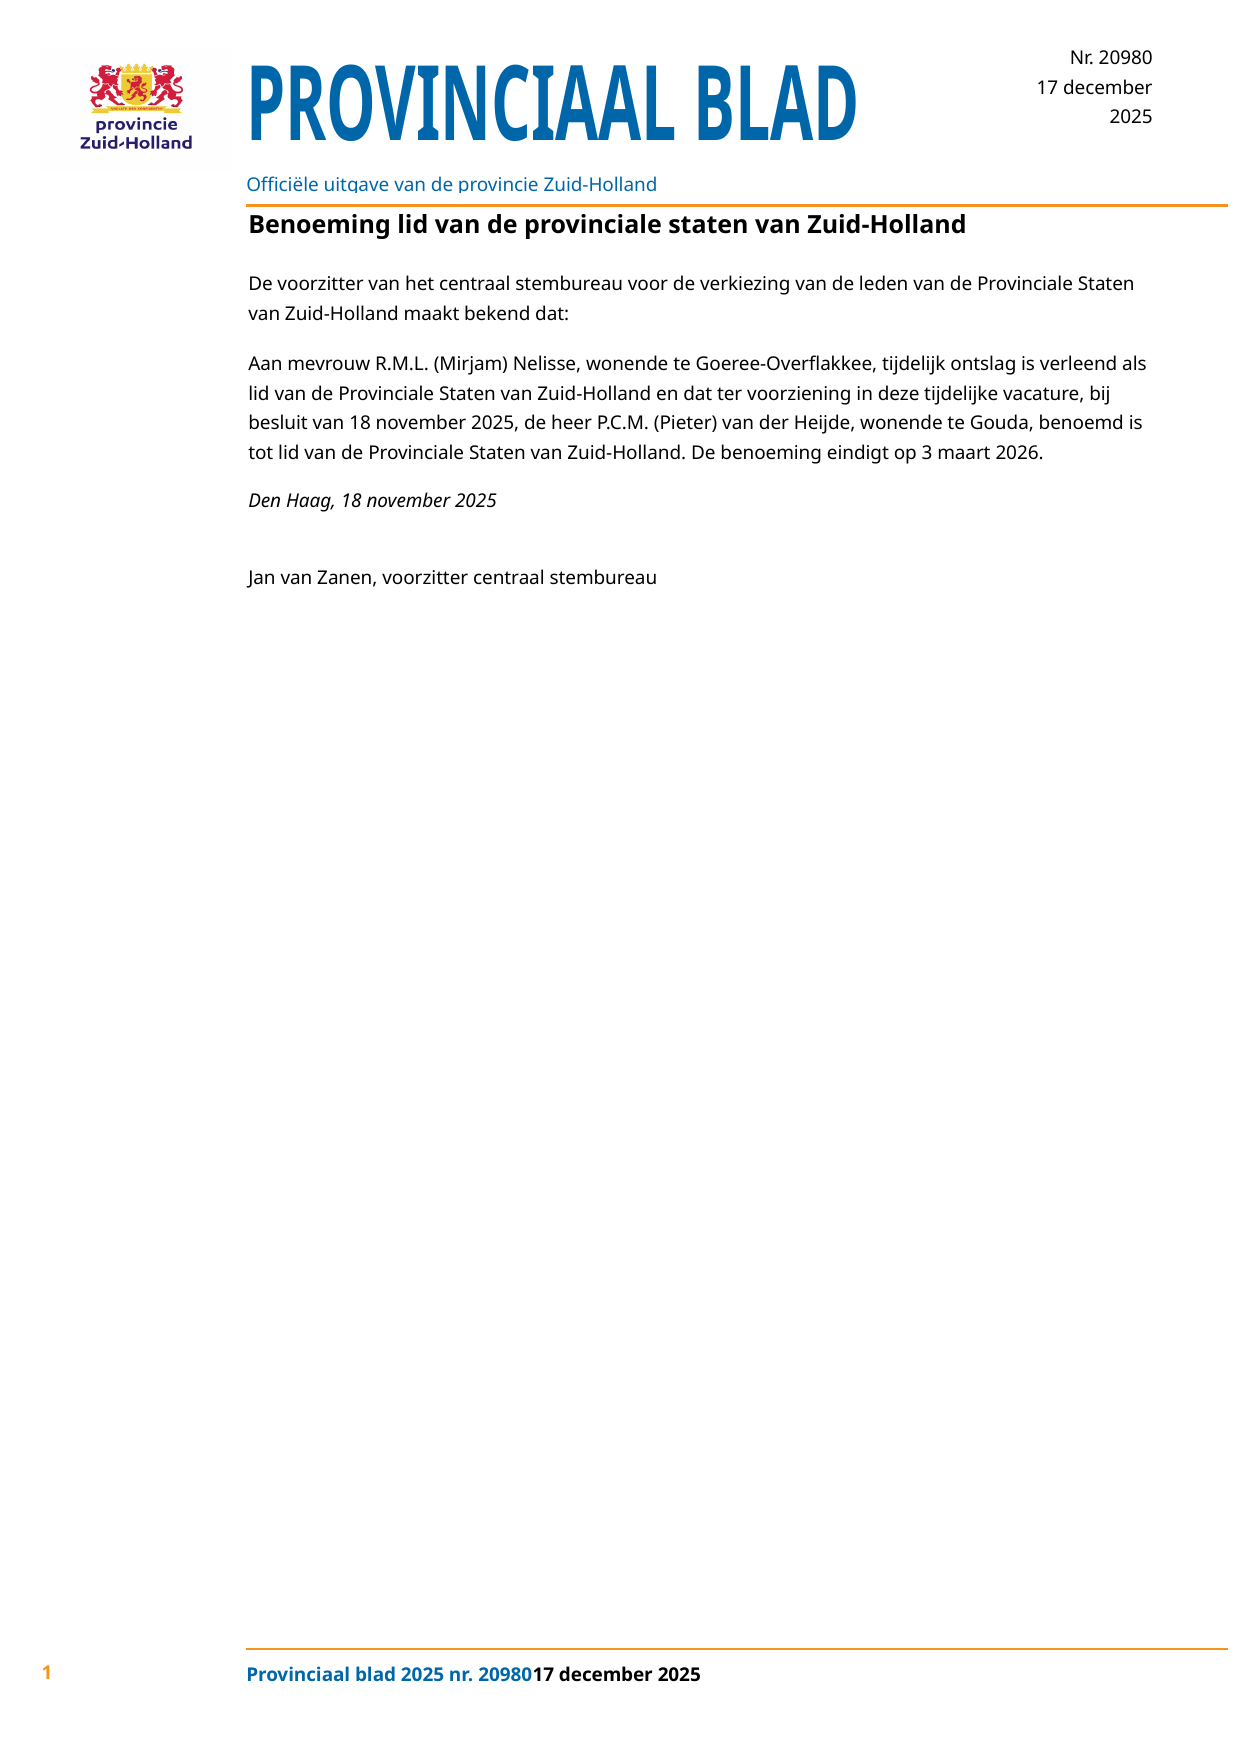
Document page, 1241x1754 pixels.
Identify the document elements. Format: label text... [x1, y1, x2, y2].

text Den Haag, 18 november 2025 [248, 487, 1152, 513]
text Jan van Zanen, voorzitter centraal stembureau [248, 564, 1152, 590]
text Benoeming lid van de provinciale staten van Zuid-Holland [248, 207, 1152, 241]
text De voorzitter van het centraal stembureau voor de verkiezing van de leden van de Provinciale Staten van Zuid-Holland maakt bekend dat: [248, 270, 1152, 326]
picture [41, 47, 231, 172]
text Aan mevrouw R.M.L. (Mirjam) Nelisse, wonende te Goeree-Overflakkee, tijdelijk ontslag is verleend als lid van de Provinciale Staten van Zuid-Holland en dat ter voorziening in deze tijdelijke vacature, bij besluit van 18 november 2025, de heer P.C.M. (Pieter) van der Heijde, wonende te Gouda, benoemd is tot lid van de Provinciale Staten van Zuid-Holland. De benoeming eindigt op 3 maart 2026. [248, 350, 1152, 465]
